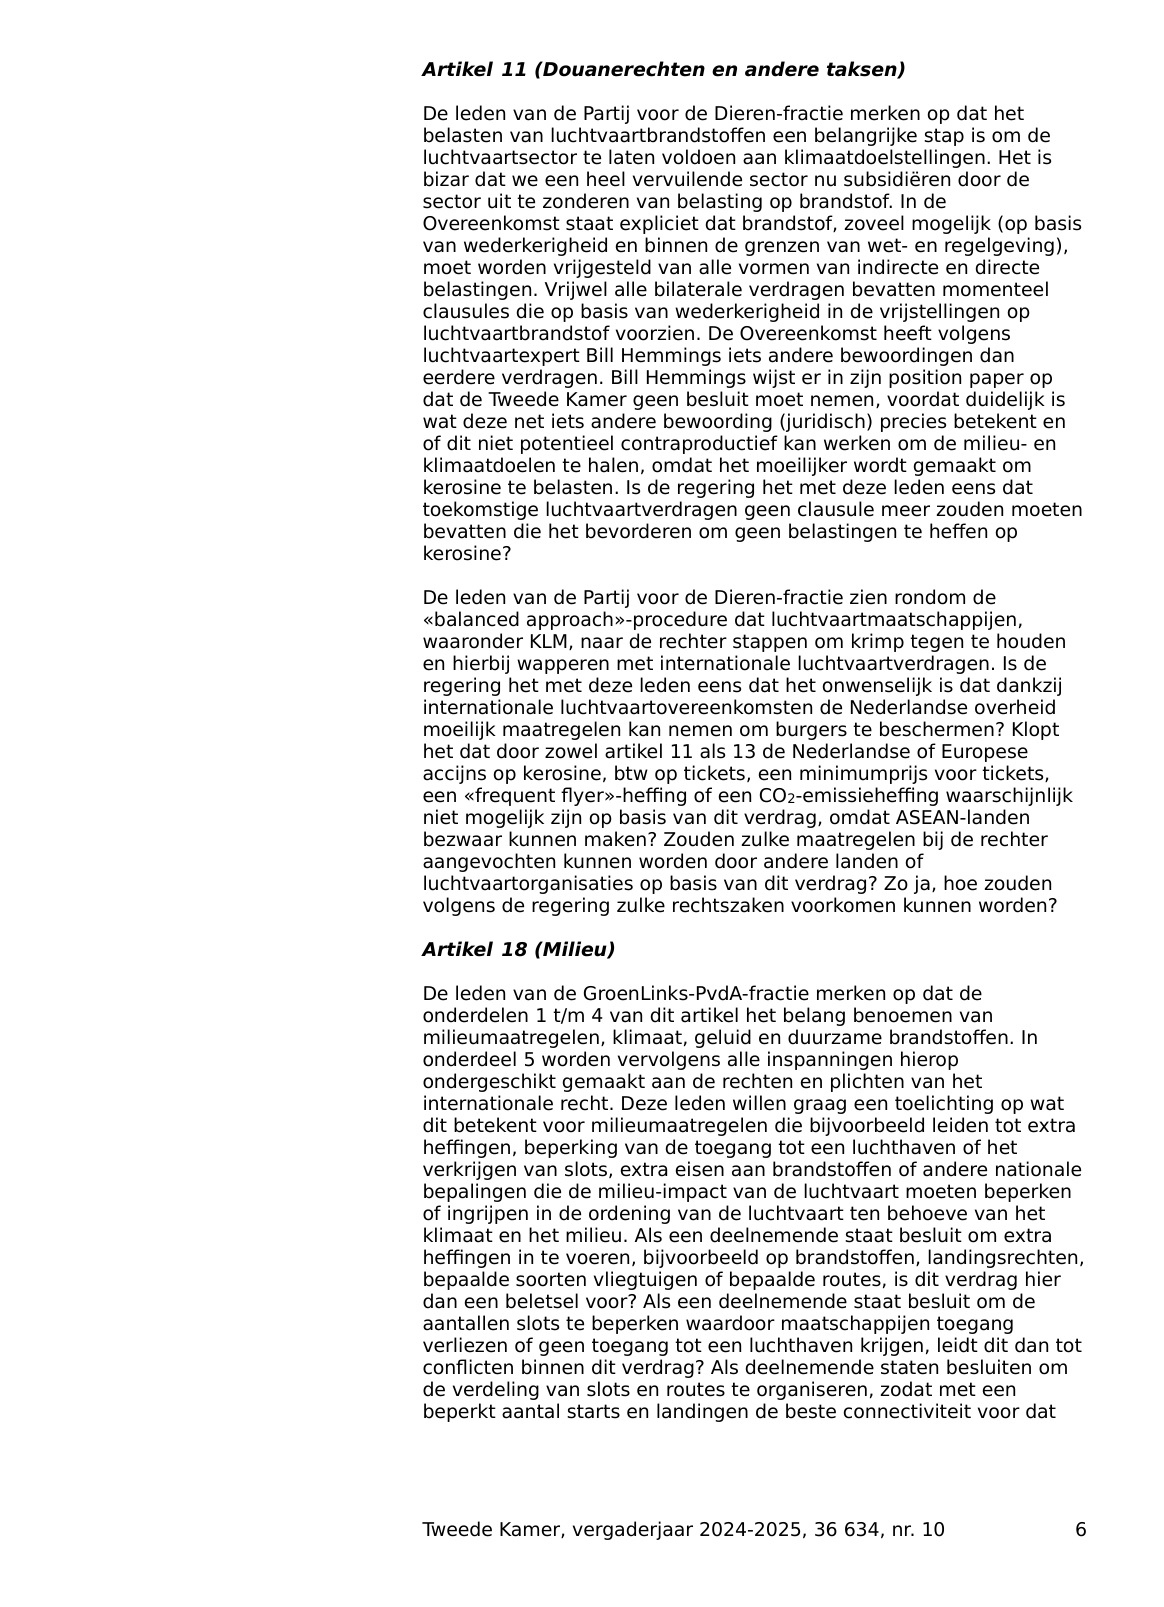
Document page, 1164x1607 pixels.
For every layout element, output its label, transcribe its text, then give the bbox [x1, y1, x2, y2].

text De leden van de Partij voor de Dieren-fractie merken op dat het belasten van luchtvaartbrandstoffen een belangrijke stap is om de luchtvaartsector te laten voldoen aan klimaatdoelstellingen. Het is bizar dat we een heel vervuilende sector nu subsidiëren door de sector uit te zonderen van belasting op brandstof. In de Overeenkomst staat expliciet dat brandstof, zoveel mogelijk (op basis van wederkerigheid en binnen de grenzen van wet- en regelgeving), moet worden vrijgesteld van alle vormen van indirecte en directe belastingen. Vrijwel alle bilaterale verdragen bevatten momenteel clausules die op basis van wederkerigheid in de vrijstellingen op luchtvaartbrandstof voorzien. De Overeenkomst heeft volgens luchtvaartexpert Bill Hemmings iets andere bewoordingen dan eerdere verdragen. Bill Hemmings wijst er in zijn position paper op dat de Tweede Kamer geen besluit moet nemen, voordat duidelijk is wat deze net iets andere bewoording (juridisch) precies betekent en of dit niet potentieel contraproductief kan werken om de milieu- en klimaatdoelen te halen, omdat het moeilijker wordt gemaakt om kerosine te belasten. Is de regering het met deze leden eens dat toekomstige luchtvaartverdragen geen clausule meer zouden moeten bevatten die het bevorderen om geen belastingen te heffen op kerosine? [422, 103, 1087, 565]
text De leden van de Partij voor de Dieren-fractie zien rondom de «balanced approach»-procedure dat luchtvaartmaatschappijen, waaronder KLM, naar de rechter stappen om krimp tegen te houden en hierbij wapperen met internationale luchtvaartverdragen. Is de regering het met deze leden eens dat het onwenselijk is dat dankzij internationale luchtvaartovereenkomsten de Nederlandse overheid moeilijk maatregelen kan nemen om burgers te beschermen? Klopt het dat door zowel artikel 11 als 13 de Nederlandse of Europese accijns op kerosine, btw op tickets, een minimumprijs voor tickets, een «frequent flyer»-heffing of een CO2-emissieheffing waarschijnlijk niet mogelijk zijn op basis van dit verdrag, omdat ASEAN-landen bezwaar kunnen maken? Zouden zulke maatregelen bij de rechter aangevochten kunnen worden door andere landen of luchtvaartorganisaties op basis van dit verdrag? Zo ja, hoe zouden volgens de regering zulke rechtszaken voorkomen kunnen worden? [422, 587, 1087, 917]
subtitle Artikel 18 (Milieu) [422, 939, 1087, 961]
text De leden van de GroenLinks-PvdA-fractie merken op dat de onderdelen 1 t/m 4 van dit artikel het belang benoemen van milieumaatregelen, klimaat, geluid en duurzame brandstoffen. In onderdeel 5 worden vervolgens alle inspanningen hierop ondergeschikt gemaakt aan de rechten en plichten van het internationale recht. Deze leden willen graag een toelichting op wat dit betekent voor milieumaatregelen die bijvoorbeeld leiden tot extra heffingen, beperking van de toegang tot een luchthaven of het verkrijgen van slots, extra eisen aan brandstoffen of andere nationale bepalingen die de milieu-impact van de luchtvaart moeten beperken of ingrijpen in de ordening van de luchtvaart ten behoeve van het klimaat en het milieu. Als een deelnemende staat besluit om extra heffingen in te voeren, bijvoorbeeld op brandstoffen, landingsrechten, bepaalde soorten vliegtuigen of bepaalde routes, is dit verdrag hier dan een beletsel voor? Als een deelnemende staat besluit om de aantallen slots te beperken waardoor maatschappijen toegang verliezen of geen toegang tot een luchthaven krijgen, leidt dit dan tot conflicten binnen dit verdrag? Als deelnemende staten besluiten om de verdeling van slots en routes te organiseren, zodat met een beperkt aantal starts en landingen de beste connectiviteit voor dat [422, 983, 1087, 1423]
subtitle Artikel 11 (Douanerechten en andere taksen) [422, 59, 1087, 81]
